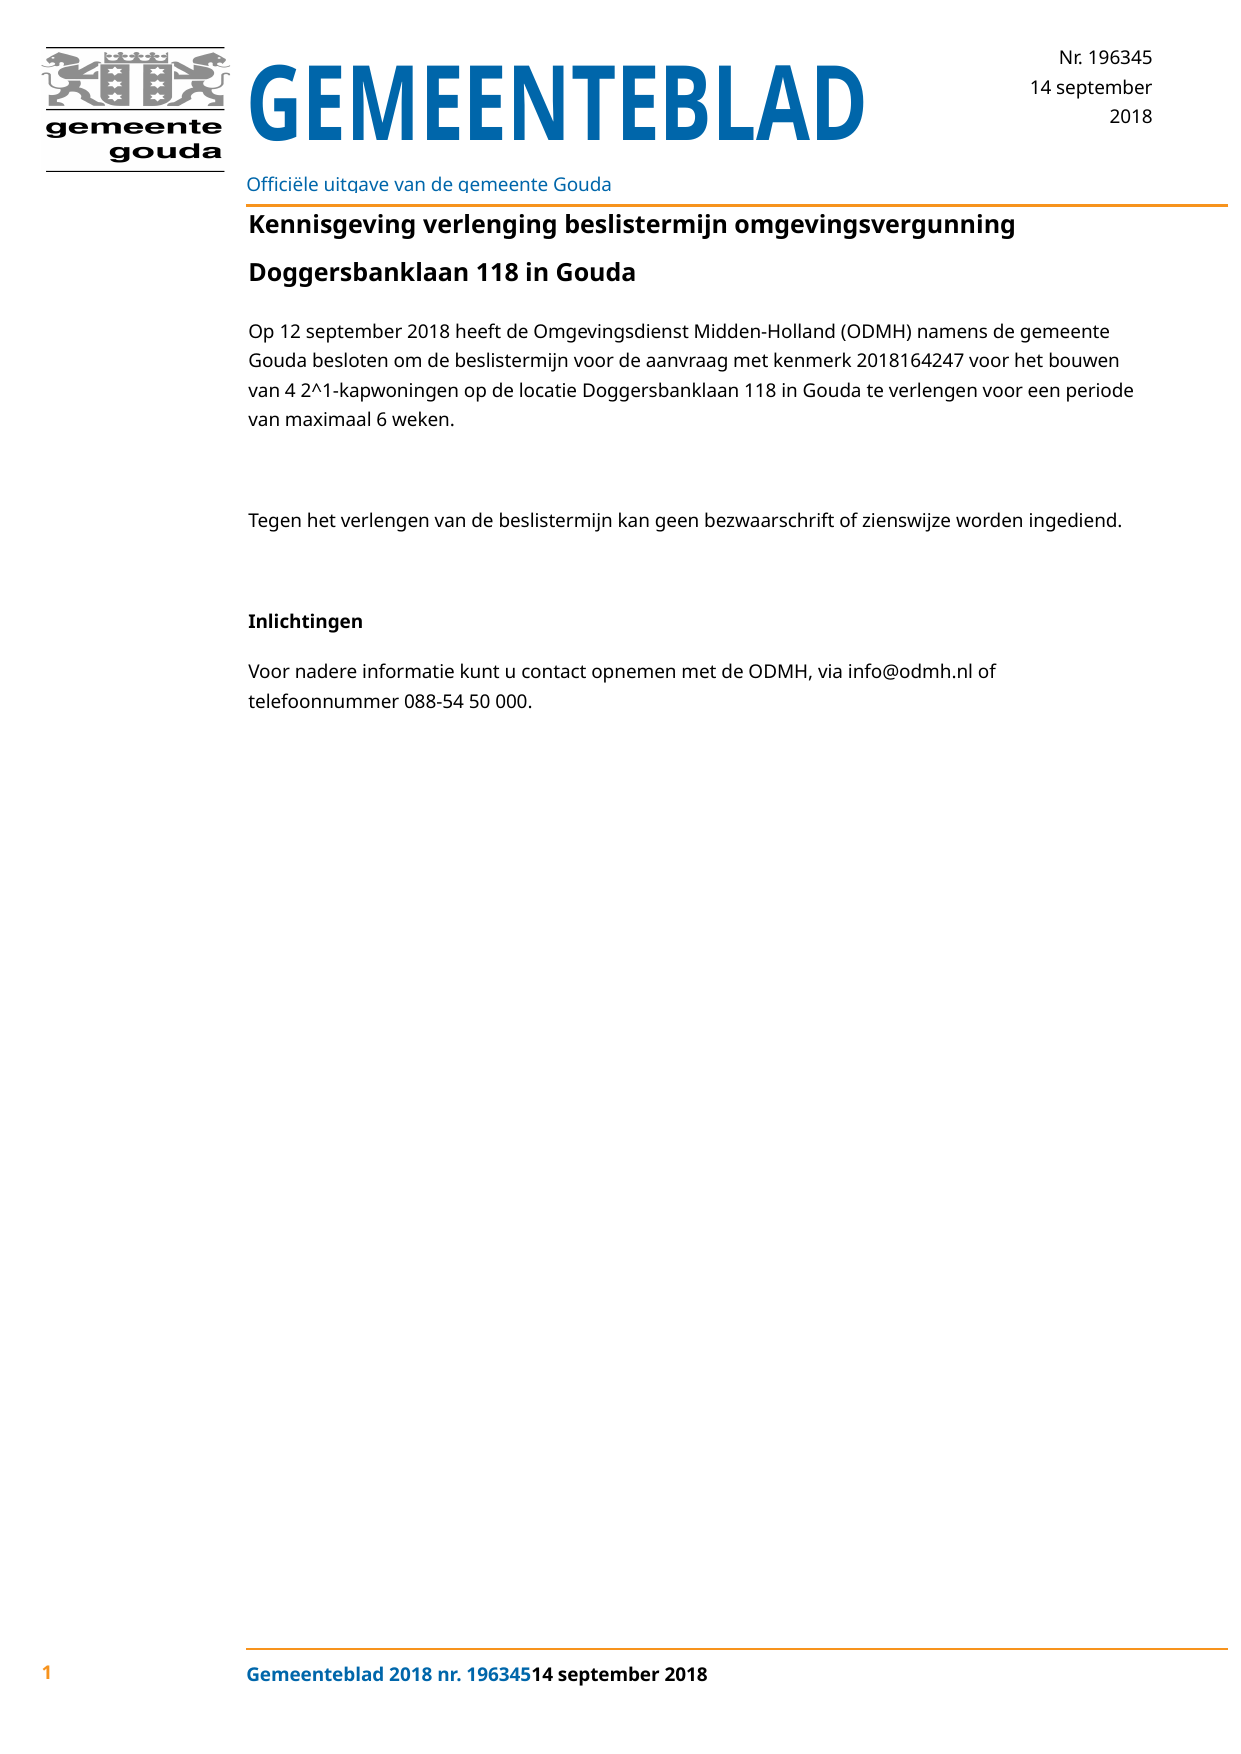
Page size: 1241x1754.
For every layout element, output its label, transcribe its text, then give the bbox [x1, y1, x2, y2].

text Op 12 september 2018 heeft de Omgevingsdienst Midden-Holland (ODMH) namens de gemeente Gouda besloten om de beslistermijn voor de aanvraag met kenmerk 2018164247 voor het bouwen van 4 2^1-kapwoningen op de locatie Doggersbanklaan 118 in Gouda te verlengen voor een periode van maximaal 6 weken. [248, 318, 1152, 432]
text Tegen het verlengen van de beslistermijn kan geen bezwaarschrift of zienswijze worden ingediend. [248, 507, 1152, 533]
text Inlichtingen [248, 608, 1152, 634]
text Kennisgeving verlenging beslistermijn omgevingsvergunning Doggersbanklaan 118 in Gouda [248, 207, 1152, 288]
text Voor nadere informatie kunt u contact opnemen met de ODMH, via info@odmh.nl of telefoonnummer 088-54 50 000. [248, 659, 1152, 714]
picture [41, 47, 231, 172]
